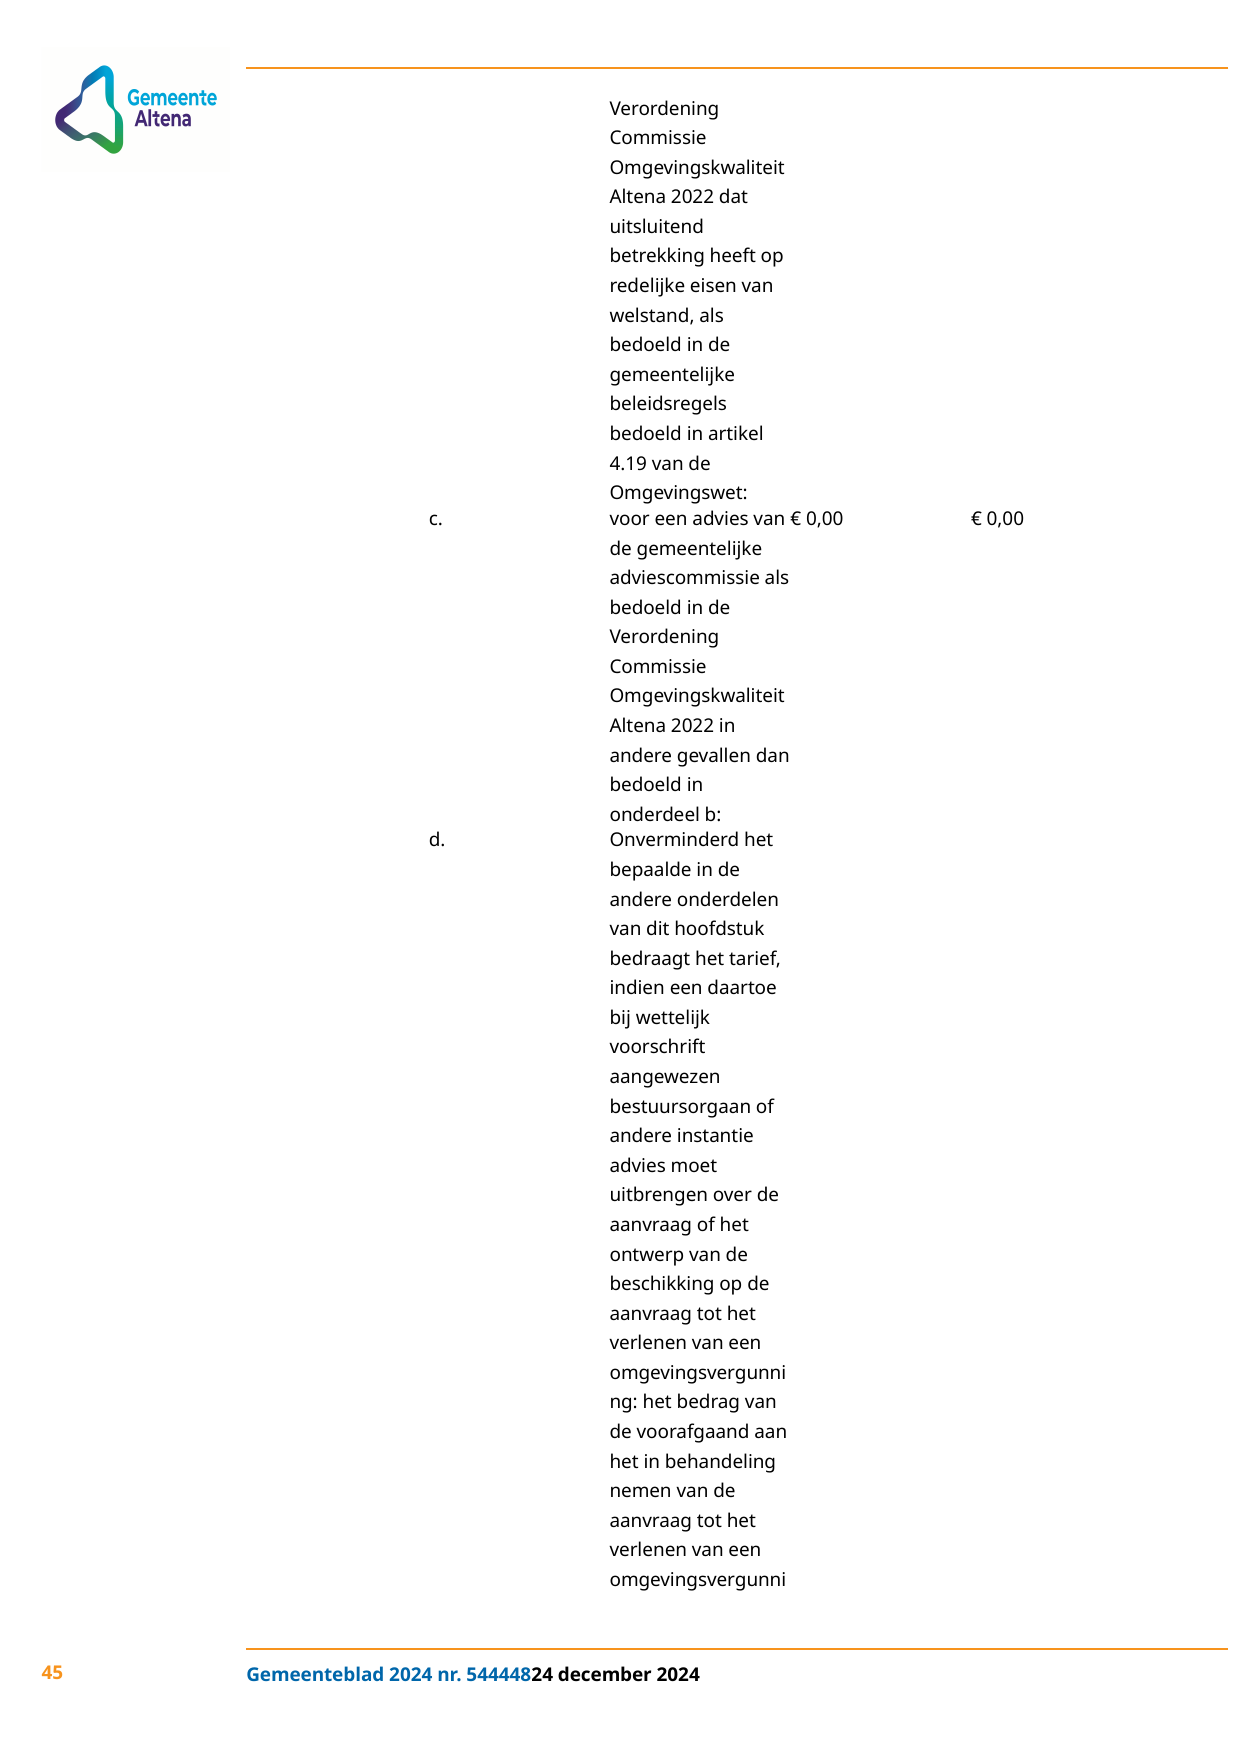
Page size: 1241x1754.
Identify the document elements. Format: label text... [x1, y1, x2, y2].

table_cell [971, 827, 1152, 1592]
table_cell [248, 827, 429, 1592]
table_cell [248, 95, 429, 505]
table_cell [248, 505, 429, 827]
table_cell € 0,00 [971, 505, 1152, 827]
table_cell [790, 827, 971, 1592]
table_cell [971, 95, 1152, 505]
picture [41, 47, 231, 172]
table_cell voor een advies van de gemeentelijke adviescommissie als bedoeld in de Verordening Commissie Omgevingskwaliteit Altena 2022 in andere gevallen dan bedoeld in onderdeel b: [609, 505, 790, 827]
table_cell Verordening Commissie Omgevingskwaliteit Altena 2022 dat uitsluitend betrekking heeft op redelijke eisen van welstand, als bedoeld in de gemeentelijke beleidsregels bedoeld in artikel 4.19 van de Omgevingswet: [609, 95, 790, 505]
table_cell € 0,00 [790, 505, 971, 827]
table_cell Onverminderd het bepaalde in de andere onderdelen van dit hoofdstuk bedraagt het tarief, indien een daartoe bij wettelijk voorschrift aangewezen bestuursorgaan of andere instantie advies moet uitbrengen over de aanvraag of het ontwerp van de beschikking op de aanvraag tot het verlenen van een omgevingsvergunning: het bedrag van de voorafgaand aan het in behandeling nemen van de aanvraag tot het verlenen van een omgevingsvergunni [609, 827, 790, 1592]
table_cell d. [429, 827, 609, 1592]
table_cell [429, 95, 609, 505]
table_cell c. [429, 505, 609, 827]
table_cell [790, 95, 971, 505]
